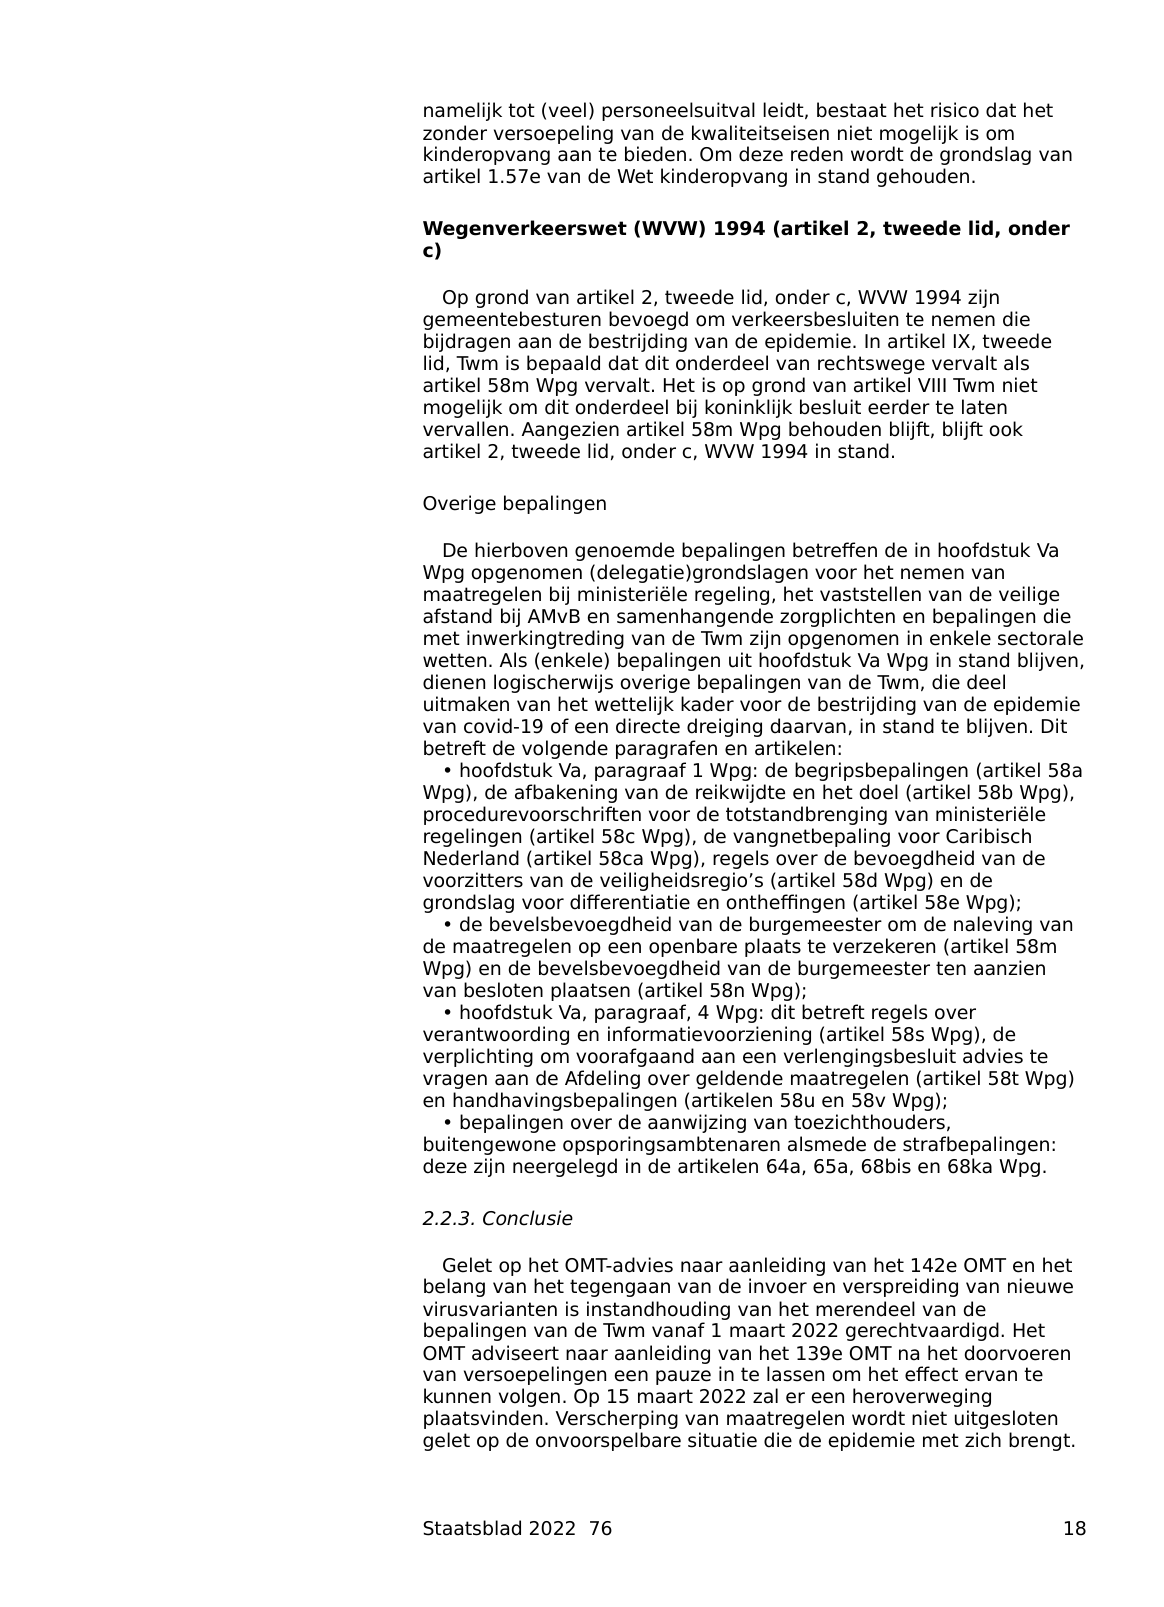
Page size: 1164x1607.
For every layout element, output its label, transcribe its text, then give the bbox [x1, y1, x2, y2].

subtitle 2.2.3. Conclusie [422, 1207, 1087, 1229]
text Gelet op het OMT-advies naar aanleiding van het 142e OMT en het belang van het tegengaan van de invoer en verspreiding van nieuwe virusvarianten is instandhouding van het merendeel van de bepalingen van de Twm vanaf 1 maart 2022 gerechtvaardigd. Het OMT adviseert naar aanleiding van het 139e OMT na het doorvoeren van versoepelingen een pauze in te lassen om het effect ervan te kunnen volgen. Op 15 maart 2022 zal er een heroverweging plaatsvinden. Verscherping van maatregelen wordt niet uitgesloten gelet op de onvoorspelbare situatie die de epidemie met zich brengt. [422, 1254, 1087, 1452]
text De hierboven genoemde bepalingen betreffen de in hoofdstuk Va Wpg opgenomen (delegatie)grondslagen voor het nemen van maatregelen bij ministeriële regeling, het vaststellen van de veilige afstand bij AMvB en samenhangende zorgplichten en bepalingen die met inwerkingtreding van de Twm zijn opgenomen in enkele sectorale wetten. Als (enkele) bepalingen uit hoofdstuk Va Wpg in stand blijven, dienen logischerwijs overige bepalingen van de Twm, die deel uitmaken van het wettelijk kader voor de bestrijding van de epidemie van covid-19 of een directe dreiging daarvan, in stand te blijven. Dit betreft de volgende paragrafen en artikelen: [422, 540, 1087, 760]
text • hoofdstuk Va, paragraaf 1 Wpg: de begripsbepalingen (artikel 58a Wpg), de afbakening van de reikwijdte en het doel (artikel 58b Wpg), procedurevoorschriften voor de totstandbrenging van ministeriële regelingen (artikel 58c Wpg), de vangnetbepaling voor Caribisch Nederland (artikel 58ca Wpg), regels over de bevoegdheid van de voorzitters van de veiligheidsregio’s (artikel 58d Wpg) en de grondslag voor differentiatie en ontheffingen (artikel 58e Wpg); [422, 760, 1087, 914]
subtitle Wegenverkeerswet (WVW) 1994 (artikel 2, tweede lid, onder c) [422, 218, 1087, 262]
text • de bevelsbevoegdheid van de burgemeester om de naleving van de maatregelen op een openbare plaats te verzekeren (artikel 58m Wpg) en de bevelsbevoegdheid van de burgemeester ten aanzien van besloten plaatsen (artikel 58n Wpg); [422, 914, 1087, 1002]
subtitle Overige bepalingen [422, 493, 1087, 515]
text namelijk tot (veel) personeelsuitval leidt, bestaat het risico dat het zonder versoepeling van de kwaliteitseisen niet mogelijk is om kinderopvang aan te bieden. Om deze reden wordt de grondslag van artikel 1.57e van de Wet kinderopvang in stand gehouden. [422, 100, 1087, 188]
text • bepalingen over de aanwijzing van toezichthouders, buitengewone opsporingsambtenaren alsmede de strafbepalingen: deze zijn neergelegd in de artikelen 64a, 65a, 68bis en 68ka Wpg. [422, 1112, 1087, 1177]
text Op grond van artikel 2, tweede lid, onder c, WVW 1994 zijn gemeentebesturen bevoegd om verkeersbesluiten te nemen die bijdragen aan de bestrijding van de epidemie. In artikel IX, tweede lid, Twm is bepaald dat dit onderdeel van rechtswege vervalt als artikel 58m Wpg vervalt. Het is op grond van artikel VIII Twm niet mogelijk om dit onderdeel bij koninklijk besluit eerder te laten vervallen. Aangezien artikel 58m Wpg behouden blijft, blijft ook artikel 2, tweede lid, onder c, WVW 1994 in stand. [422, 287, 1087, 463]
text • hoofdstuk Va, paragraaf, 4 Wpg: dit betreft regels over verantwoording en informatievoorziening (artikel 58s Wpg), de verplichting om voorafgaand aan een verlengingsbesluit advies te vragen aan de Afdeling over geldende maatregelen (artikel 58t Wpg) en handhavingsbepalingen (artikelen 58u en 58v Wpg); [422, 1002, 1087, 1112]
